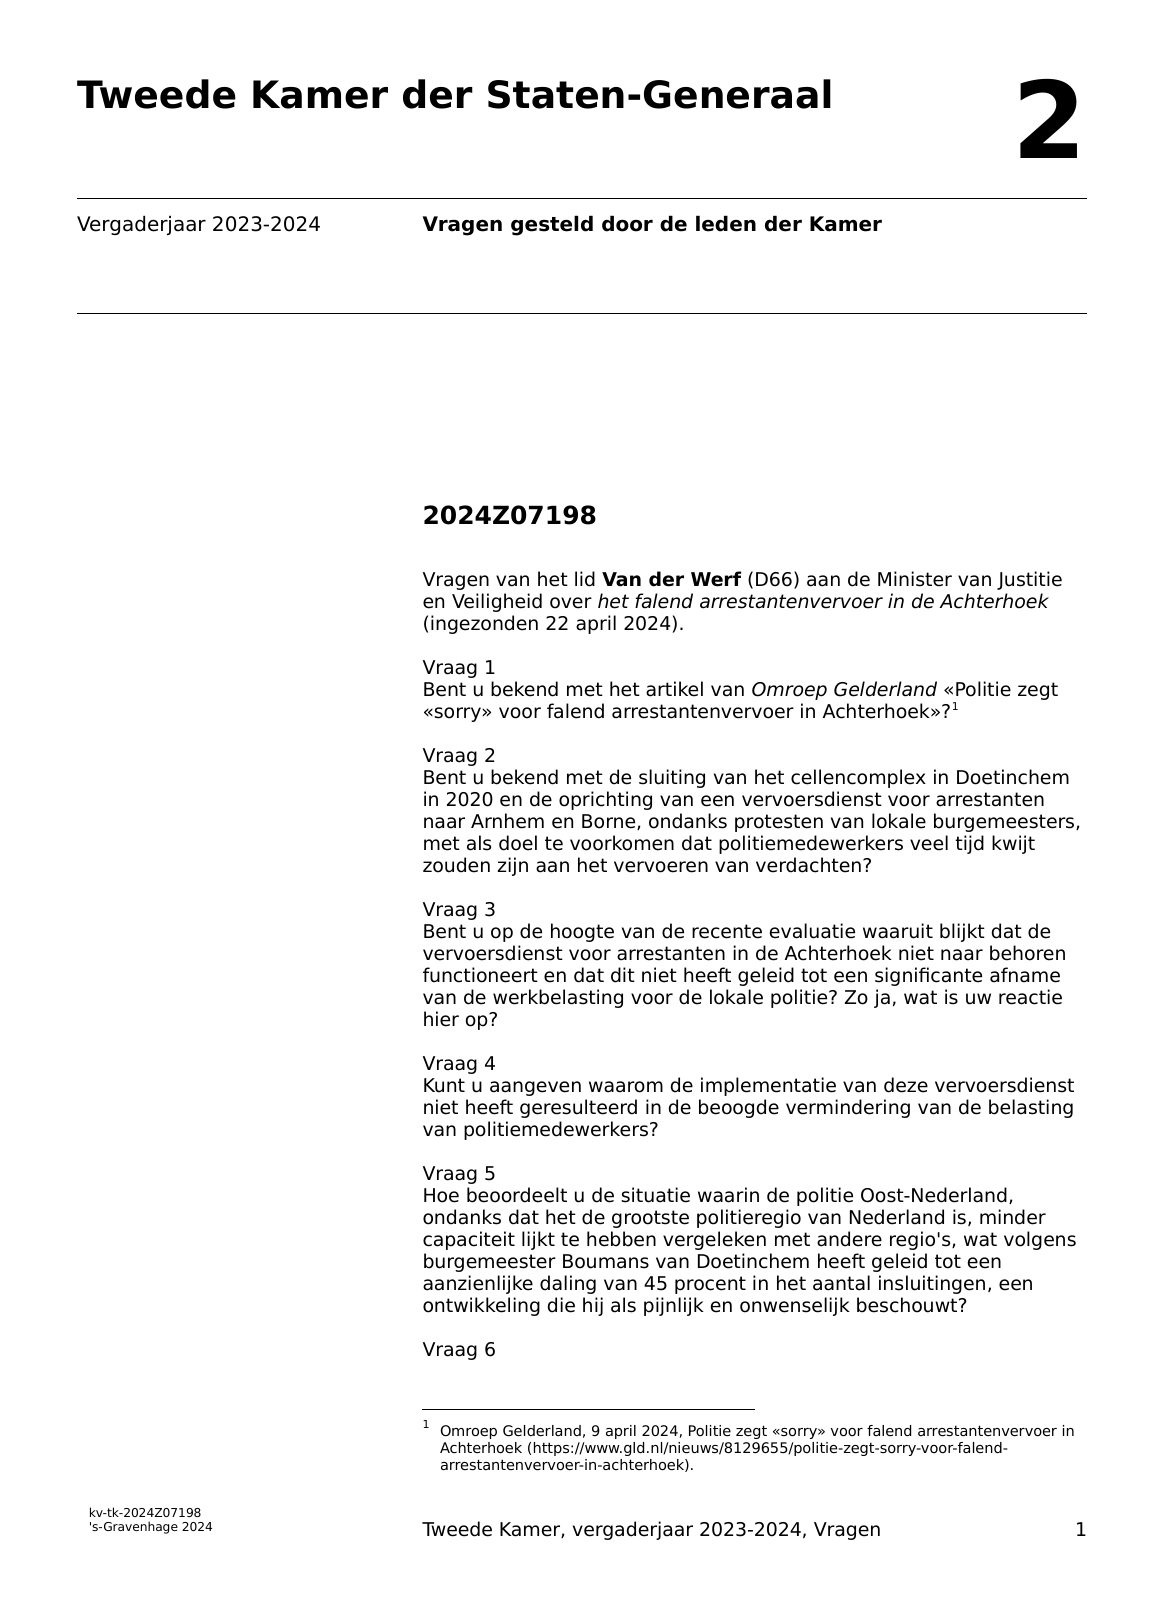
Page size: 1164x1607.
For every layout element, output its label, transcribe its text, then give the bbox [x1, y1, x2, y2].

text Bent u bekend met het artikel van Omroep Gelderland «Politie zegt «sorry» voor falend arrestantenvervoer in Achterhoek»? [422, 679, 1087, 723]
text kv-tk-2024Z07198 [88, 1506, 323, 1520]
table_header 2 [886, 59, 1087, 198]
text Bent u op de hoogte van de recente evaluatie waaruit blijkt dat de vervoersdienst voor arrestanten in de Achterhoek niet naar behoren functioneert en dat dit niet heeft geleid tot een significante afname van de werkbelasting voor de lokale politie? Zo ja, wat is uw reactie hier op? [422, 921, 1087, 1031]
text 's-Gravenhage 2024 [88, 1520, 323, 1534]
text Bent u bekend met de sluiting van het cellencomplex in Doetinchem in 2020 en de oprichting van een vervoersdienst voor arrestanten naar Arnhem en Borne, ondanks protesten van lokale burgemeesters, met als doel te voorkomen dat politiemedewerkers veel tijd kwijt zouden zijn aan het vervoeren van verdachten? [422, 767, 1087, 877]
text Vraag 4 [422, 1053, 1087, 1075]
table_cell Vergaderjaar 2023-2024 [77, 199, 422, 313]
text Omroep Gelderland, 9 april 2024, Politie zegt «sorry» voor falend arrestantenvervoer in Achterhoek (https://www.gld.nl/nieuws/8129655/politie-zegt-sorry-voor-falend-arrestantenvervoer-in-achterhoek). [422, 1418, 1087, 1474]
text Hoe beoordeelt u de situatie waarin de politie Oost-Nederland, ondanks dat het de grootste politieregio van Nederland is, minder capaciteit lijkt te hebben vergeleken met andere regio's, wat volgens burgemeester Boumans van Doetinchem heeft geleid tot een aanzienlijke daling van 45 procent in het aantal insluitingen, een ontwikkeling die hij als pijnlijk en onwenselijk beschouwt? [422, 1185, 1087, 1317]
text Vragen van het lid Van der Werf (D66) aan de Minister van Justitie en Veiligheid over het falend arrestantenvervoer in de Achterhoek (ingezonden 22 april 2024). [422, 569, 1087, 635]
text Kunt u aangeven waarom de implementatie van deze vervoersdienst niet heeft geresulteerd in de beoogde vermindering van de belasting van politiemedewerkers? [422, 1075, 1087, 1141]
text Vraag 3 [422, 899, 1087, 921]
text Vraag 5 [422, 1163, 1087, 1185]
text Vraag 6 [422, 1339, 1087, 1361]
text 2024Z07198 [422, 501, 1087, 531]
table_cell Vragen gesteld door de leden der Kamer [422, 199, 1087, 313]
text Vraag 1 [422, 657, 1087, 679]
text Vraag 2 [422, 745, 1087, 767]
table_header Tweede Kamer der Staten-Generaal [77, 59, 886, 198]
